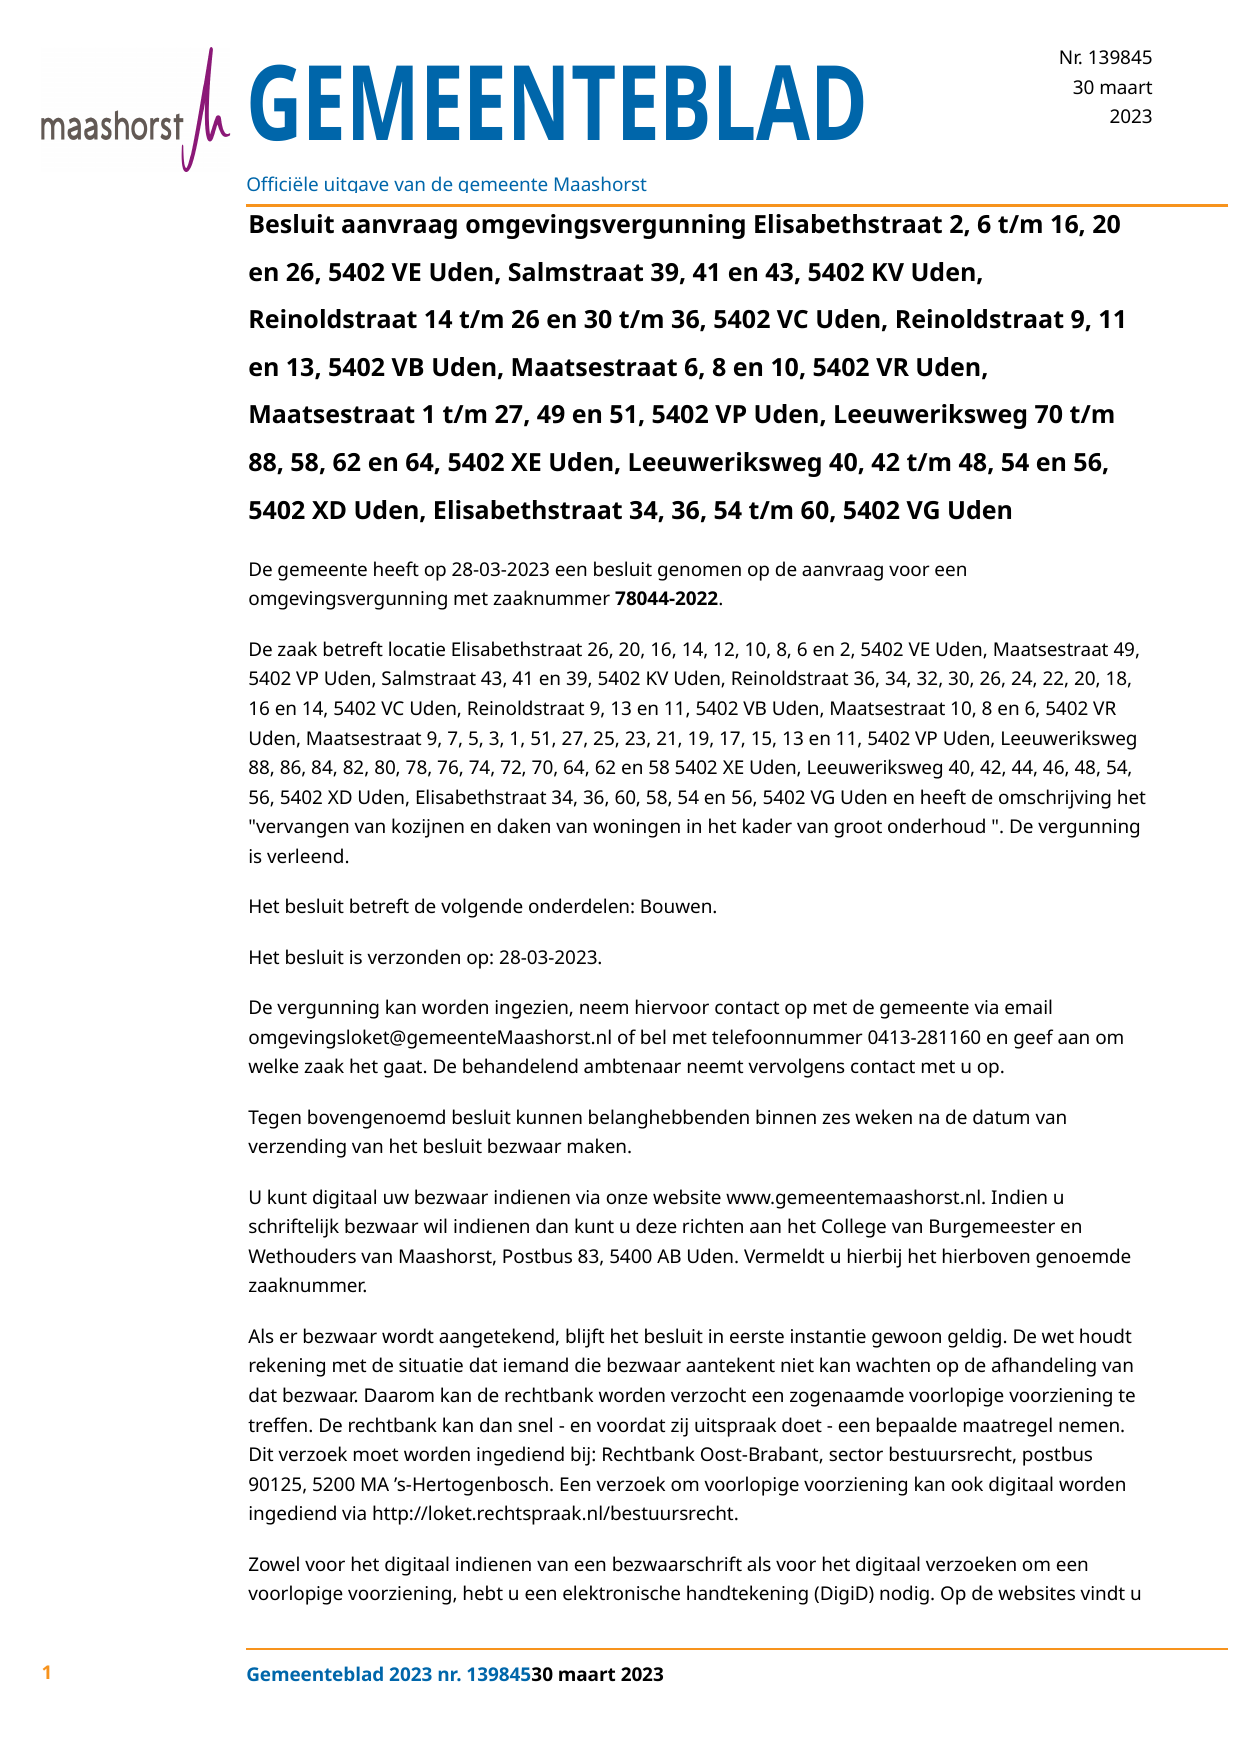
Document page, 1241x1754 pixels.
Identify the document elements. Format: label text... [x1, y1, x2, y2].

text U kunt digitaal uw bezwaar indienen via onze website www.gemeentemaashorst.nl. Indien u schriftelijk bezwaar wil indienen dan kunt u deze richten aan het College van Burgemeester en Wethouders van Maashorst, Postbus 83, 5400 AB Uden. Vermeldt u hierbij het hierboven genoemde zaaknummer. [248, 1184, 1152, 1298]
text Zowel voor het digitaal indienen van een bezwaarschrift als voor het digitaal verzoeken om een voorlopige voorziening, hebt u een elektronische handtekening (DigiD) nodig. Op de websites vindt u [248, 1551, 1152, 1606]
text Tegen bovengenoemd besluit kunnen belanghebbenden binnen zes weken na de datum van verzending van het besluit bezwaar maken. [248, 1104, 1152, 1159]
text De gemeente heeft op 28-03-2023 een besluit genomen op de aanvraag voor een omgevingsvergunning met zaaknummer 78044-2022. [248, 556, 1152, 611]
text Het besluit is verzonden op: 28-03-2023. [248, 944, 1152, 969]
picture [41, 47, 231, 172]
text Besluit aanvraag omgevingsvergunning Elisabethstraat 2, 6 t/m 16, 20 en 26, 5402 VE Uden, Salmstraat 39, 41 en 43, 5402 KV Uden, Reinoldstraat 14 t/m 26 en 30 t/m 36, 5402 VC Uden, Reinoldstraat 9, 11 en 13, 5402 VB Uden, Maatsestraat 6, 8 en 10, 5402 VR Uden, Maatsestraat 1 t/m 27, 49 en 51, 5402 VP Uden, Leeuweriksweg 70 t/m 88, 58, 62 en 64, 5402 XE Uden, Leeuweriksweg 40, 42 t/m 48, 54 en 56, 5402 XD Uden, Elisabethstraat 34, 36, 54 t/m 60, 5402 VG Uden [248, 207, 1152, 526]
text Als er bezwaar wordt aangetekend, blijft het besluit in eerste instantie gewoon geldig. De wet houdt rekening met de situatie dat iemand die bezwaar aantekent niet kan wachten op de afhandeling van dat bezwaar. Daarom kan de rechtbank worden verzocht een zogenaamde voorlopige voorziening te treffen. De rechtbank kan dan snel - en voordat zij uitspraak doet - een bepaalde maatregel nemen. Dit verzoek moet worden ingediend bij: Rechtbank Oost-Brabant, sector bestuursrecht, postbus 90125, 5200 MA ’s-Hertogenbosch. Een verzoek om voorlopige voorziening kan ook digitaal worden ingediend via http://loket.rechtspraak.nl/bestuursrecht. [248, 1323, 1152, 1526]
text De zaak betreft locatie Elisabethstraat 26, 20, 16, 14, 12, 10, 8, 6 en 2, 5402 VE Uden, Maatsestraat 49, 5402 VP Uden, Salmstraat 43, 41 en 39, 5402 KV Uden, Reinoldstraat 36, 34, 32, 30, 26, 24, 22, 20, 18, 16 en 14, 5402 VC Uden, Reinoldstraat 9, 13 en 11, 5402 VB Uden, Maatsestraat 10, 8 en 6, 5402 VR Uden, Maatsestraat 9, 7, 5, 3, 1, 51, 27, 25, 23, 21, 19, 17, 15, 13 en 11, 5402 VP Uden, Leeuweriksweg 88, 86, 84, 82, 80, 78, 76, 74, 72, 70, 64, 62 en 58 5402 XE Uden, Leeuweriksweg 40, 42, 44, 46, 48, 54, 56, 5402 XD Uden, Elisabethstraat 34, 36, 60, 58, 54 en 56, 5402 VG Uden en heeft de omschrijving het "vervangen van kozijnen en daken van woningen in het kader van groot onderhoud ". De vergunning is verleend. [248, 636, 1152, 869]
text Het besluit betreft de volgende onderdelen: Bouwen. [248, 893, 1152, 919]
text De vergunning kan worden ingezien, neem hiervoor contact op met de gemeente via email omgevingsloket@gemeenteMaashorst.nl of bel met telefoonnummer 0413-281160 en geef aan om welke zaak het gaat. De behandelend ambtenaar neemt vervolgens contact met u op. [248, 994, 1152, 1079]
